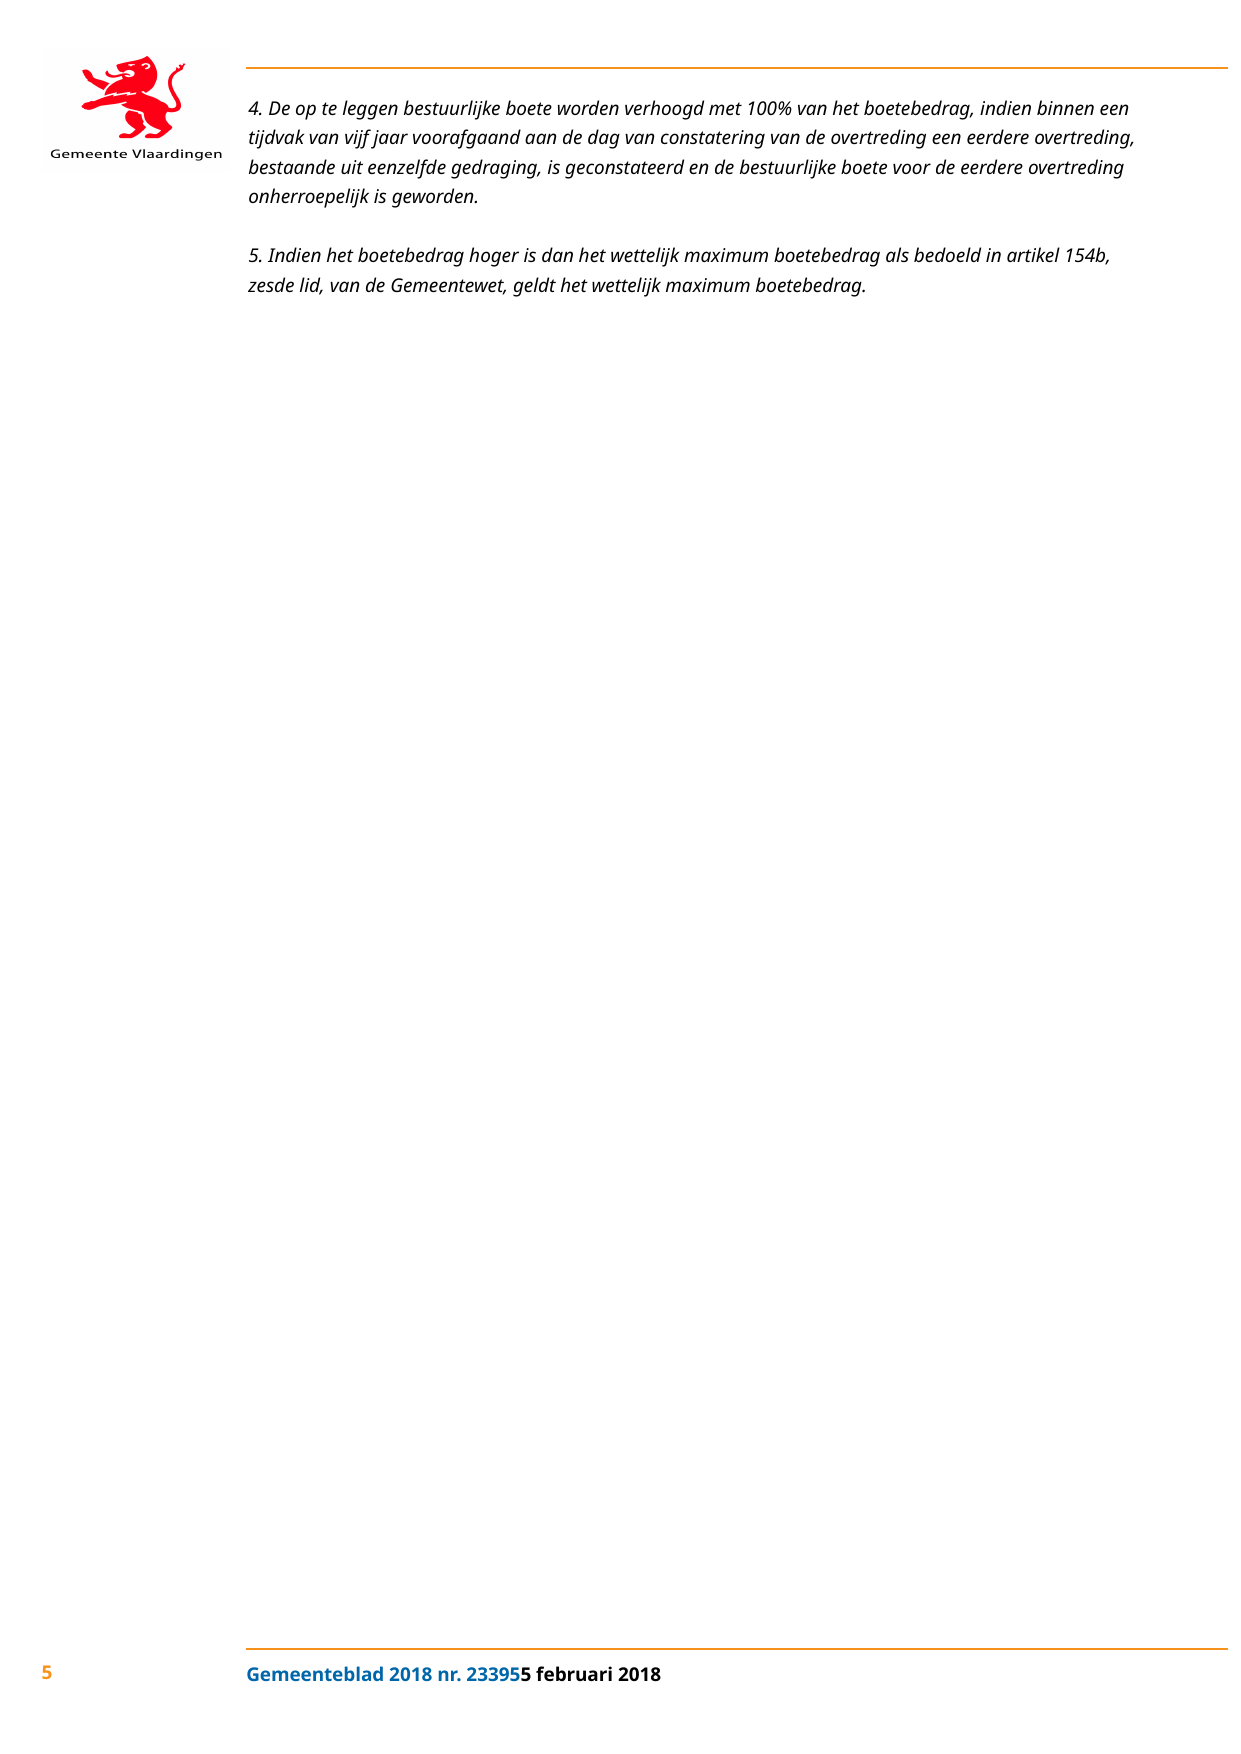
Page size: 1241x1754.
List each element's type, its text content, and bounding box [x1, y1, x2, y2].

picture [41, 47, 231, 172]
text 4. De op te leggen bestuurlijke boete worden verhoogd met 100% van het boetebedrag, indien binnen een tijdvak van vijf jaar voorafgaand aan de dag van constatering van de overtreding een eerdere overtreding, bestaande uit eenzelfde gedraging, is geconstateerd en de bestuurlijke boete voor de eerdere overtreding onherroepelijk is geworden. [248, 95, 1152, 209]
text 5. Indien het boetebedrag hoger is dan het wettelijk maximum boetebedrag als bedoeld in artikel 154b, zesde lid, van de Gemeentewet, geldt het wettelijk maximum boetebedrag. [248, 243, 1152, 298]
